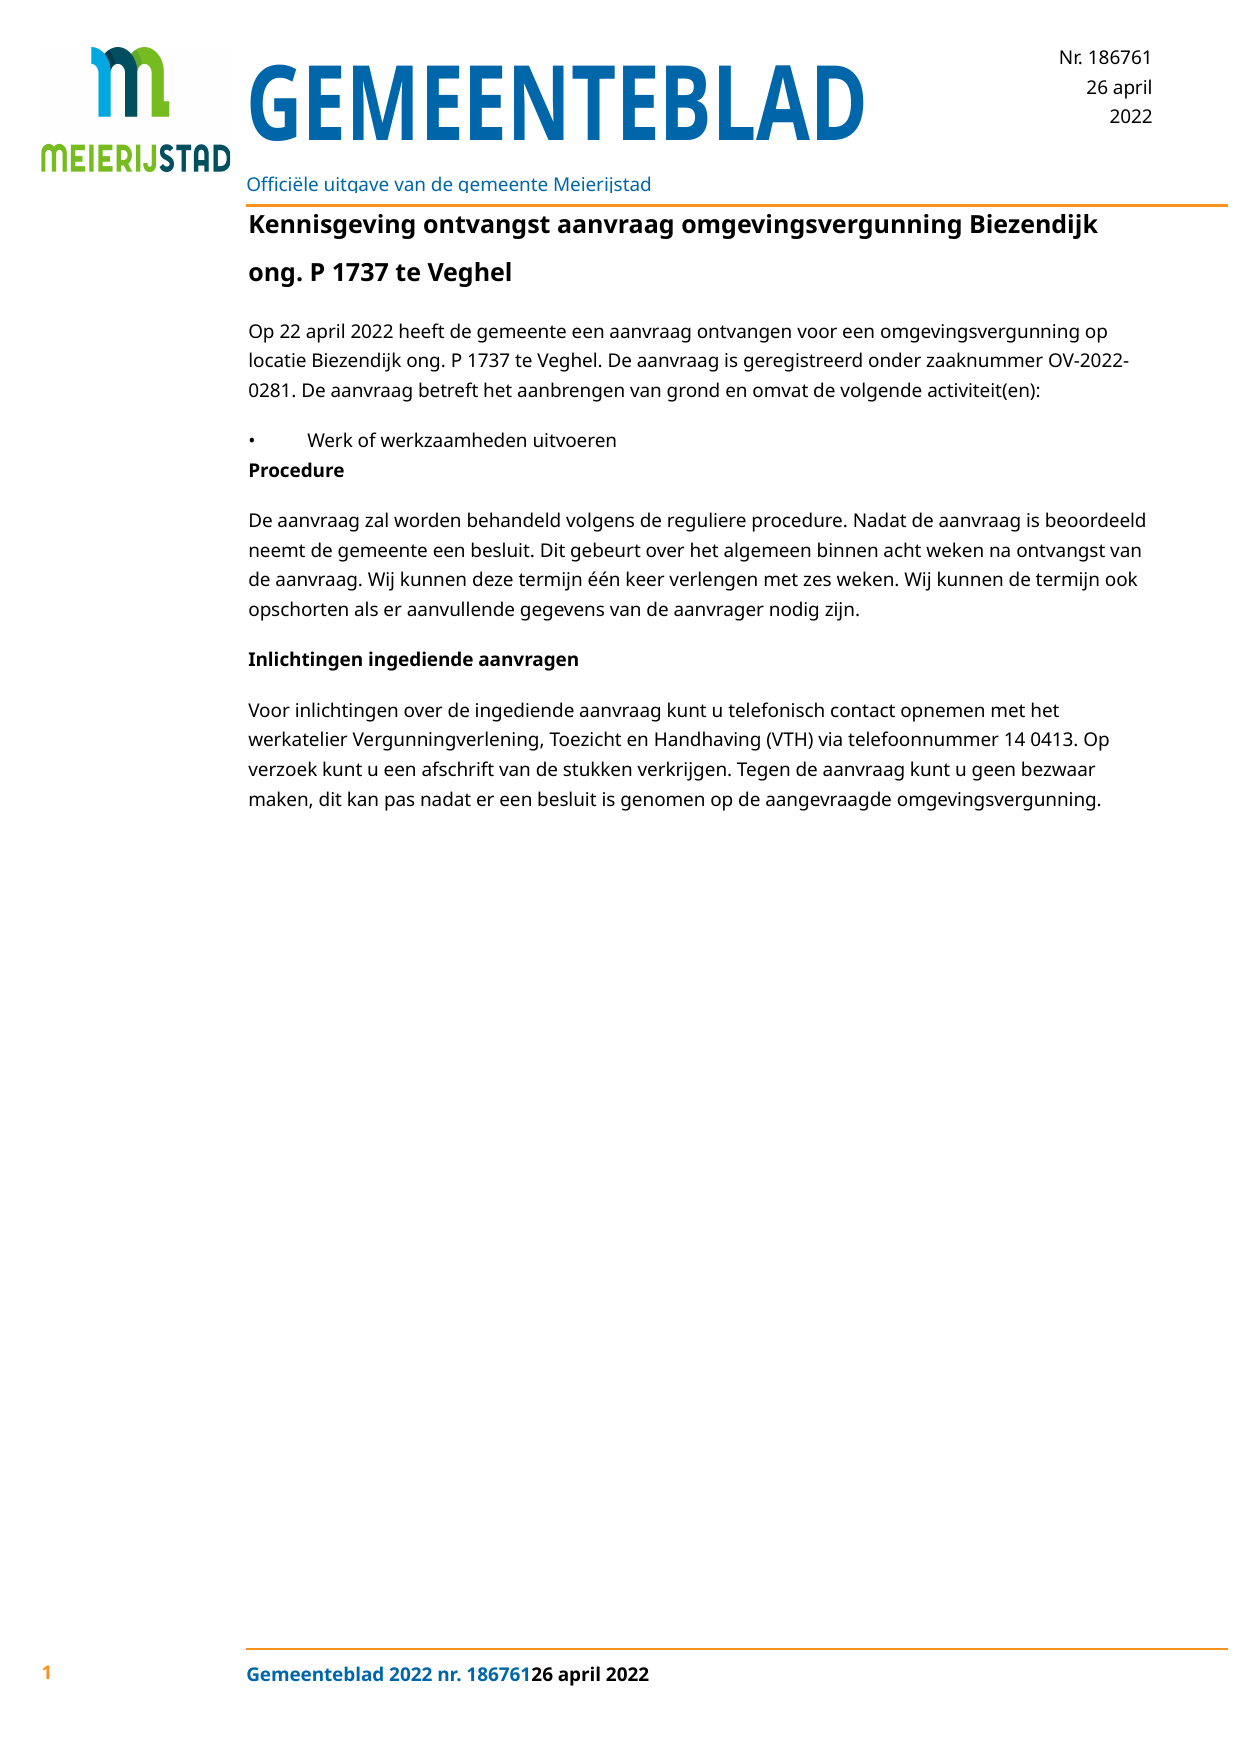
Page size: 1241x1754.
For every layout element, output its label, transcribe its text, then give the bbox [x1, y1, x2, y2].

list Werk of werkzaamheden uitvoeren [248, 427, 1152, 453]
picture [41, 47, 231, 172]
text Inlichtingen ingediende aanvragen [248, 647, 1152, 672]
text Procedure [248, 457, 1152, 483]
text Kennisgeving ontvangst aanvraag omgevingsvergunning Biezendijk ong. P 1737 te Veghel [248, 207, 1152, 288]
text De aanvraag zal worden behandeld volgens de reguliere procedure. Nadat de aanvraag is beoordeeld neemt de gemeente een besluit. Dit gebeurt over het algemeen binnen acht weken na ontvangst van de aanvraag. Wij kunnen deze termijn één keer verlengen met zes weken. Wij kunnen de termijn ook opschorten als er aanvullende gegevens van de aanvrager nodig zijn. [248, 507, 1152, 622]
text Voor inlichtingen over de ingediende aanvraag kunt u telefonisch contact opnemen met het werkatelier Vergunningverlening, Toezicht en Handhaving (VTH) via telefoonnummer 14 0413. Op verzoek kunt u een afschrift van de stukken verkrijgen. Tegen de aanvraag kunt u geen bezwaar maken, dit kan pas nadat er een besluit is genomen op de aangevraagde omgevingsvergunning. [248, 697, 1152, 812]
text Op 22 april 2022 heeft de gemeente een aanvraag ontvangen voor een omgevingsvergunning op locatie Biezendijk ong. P 1737 te Veghel. De aanvraag is geregistreerd onder zaaknummer OV-2022-0281. De aanvraag betreft het aanbrengen van grond en omvat de volgende activiteit(en): [248, 318, 1152, 403]
